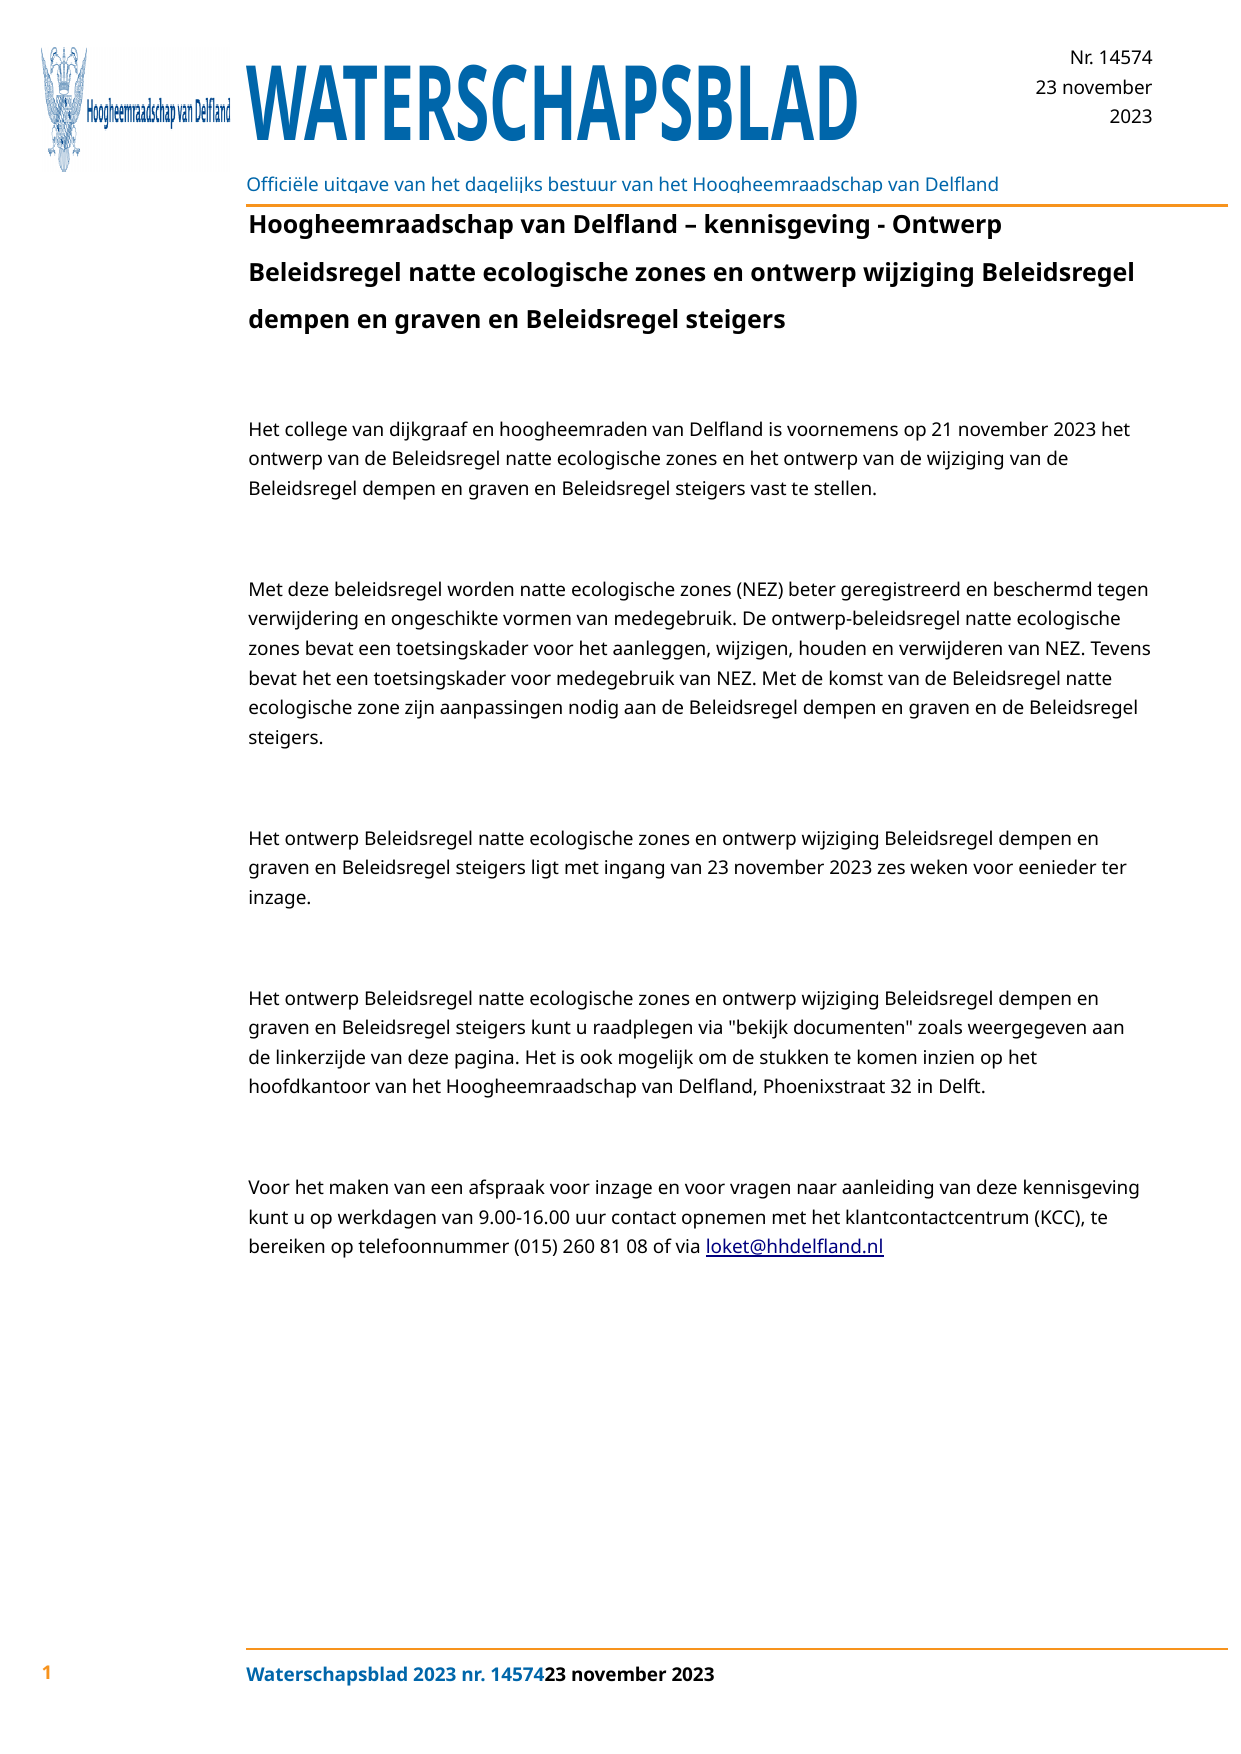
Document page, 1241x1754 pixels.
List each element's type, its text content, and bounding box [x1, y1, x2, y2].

text Het college van dijkgraaf en hoogheemraden van Delfland is voornemens op 21 november 2023 het ontwerp van de Beleidsregel natte ecologische zones en het ontwerp van de wijziging van de Beleidsregel dempen en graven en Beleidsregel steigers vast te stellen. [248, 416, 1152, 501]
text Met deze beleidsregel worden natte ecologische zones (NEZ) beter geregistreerd en beschermd tegen verwijdering en ongeschikte vormen van medegebruik. De ontwerp-beleidsregel natte ecologische zones bevat een toetsingskader voor het aanleggen, wijzigen, houden en verwijderen van NEZ. Tevens bevat het een toetsingskader voor medegebruik van NEZ. Met de komst van de Beleidsregel natte ecologische zone zijn aanpassingen nodig aan de Beleidsregel dempen en graven en de Beleidsregel steigers. [248, 576, 1152, 749]
text Het ontwerp Beleidsregel natte ecologische zones en ontwerp wijziging Beleidsregel dempen en graven en Beleidsregel steigers ligt met ingang van 23 november 2023 zes weken voor eenieder ter inzage. [248, 825, 1152, 909]
text Hoogheemraadschap van Delfland – kennisgeving - Ontwerp Beleidsregel natte ecologische zones en ontwerp wijziging Beleidsregel dempen en graven en Beleidsregel steigers [248, 207, 1152, 336]
text Voor het maken van een afspraak voor inzage en voor vragen naar aanleiding van deze kennisgeving kunt u op werkdagen van 9.00-16.00 uur contact opnemen met het klantcontactcentrum (KCC), te bereiken op telefoonnummer (015) 260 81 08 of via loket@hhdelfland.nl [248, 1174, 1152, 1259]
text Het ontwerp Beleidsregel natte ecologische zones en ontwerp wijziging Beleidsregel dempen en graven en Beleidsregel steigers kunt u raadplegen via "bekijk documenten" zoals weergegeven aan de linkerzijde van deze pagina. Het is ook mogelijk om de stukken te komen inzien op het hoofdkantoor van het Hoogheemraadschap van Delfland, Phoenixstraat 32 in Delft. [248, 985, 1152, 1099]
picture [41, 47, 231, 172]
